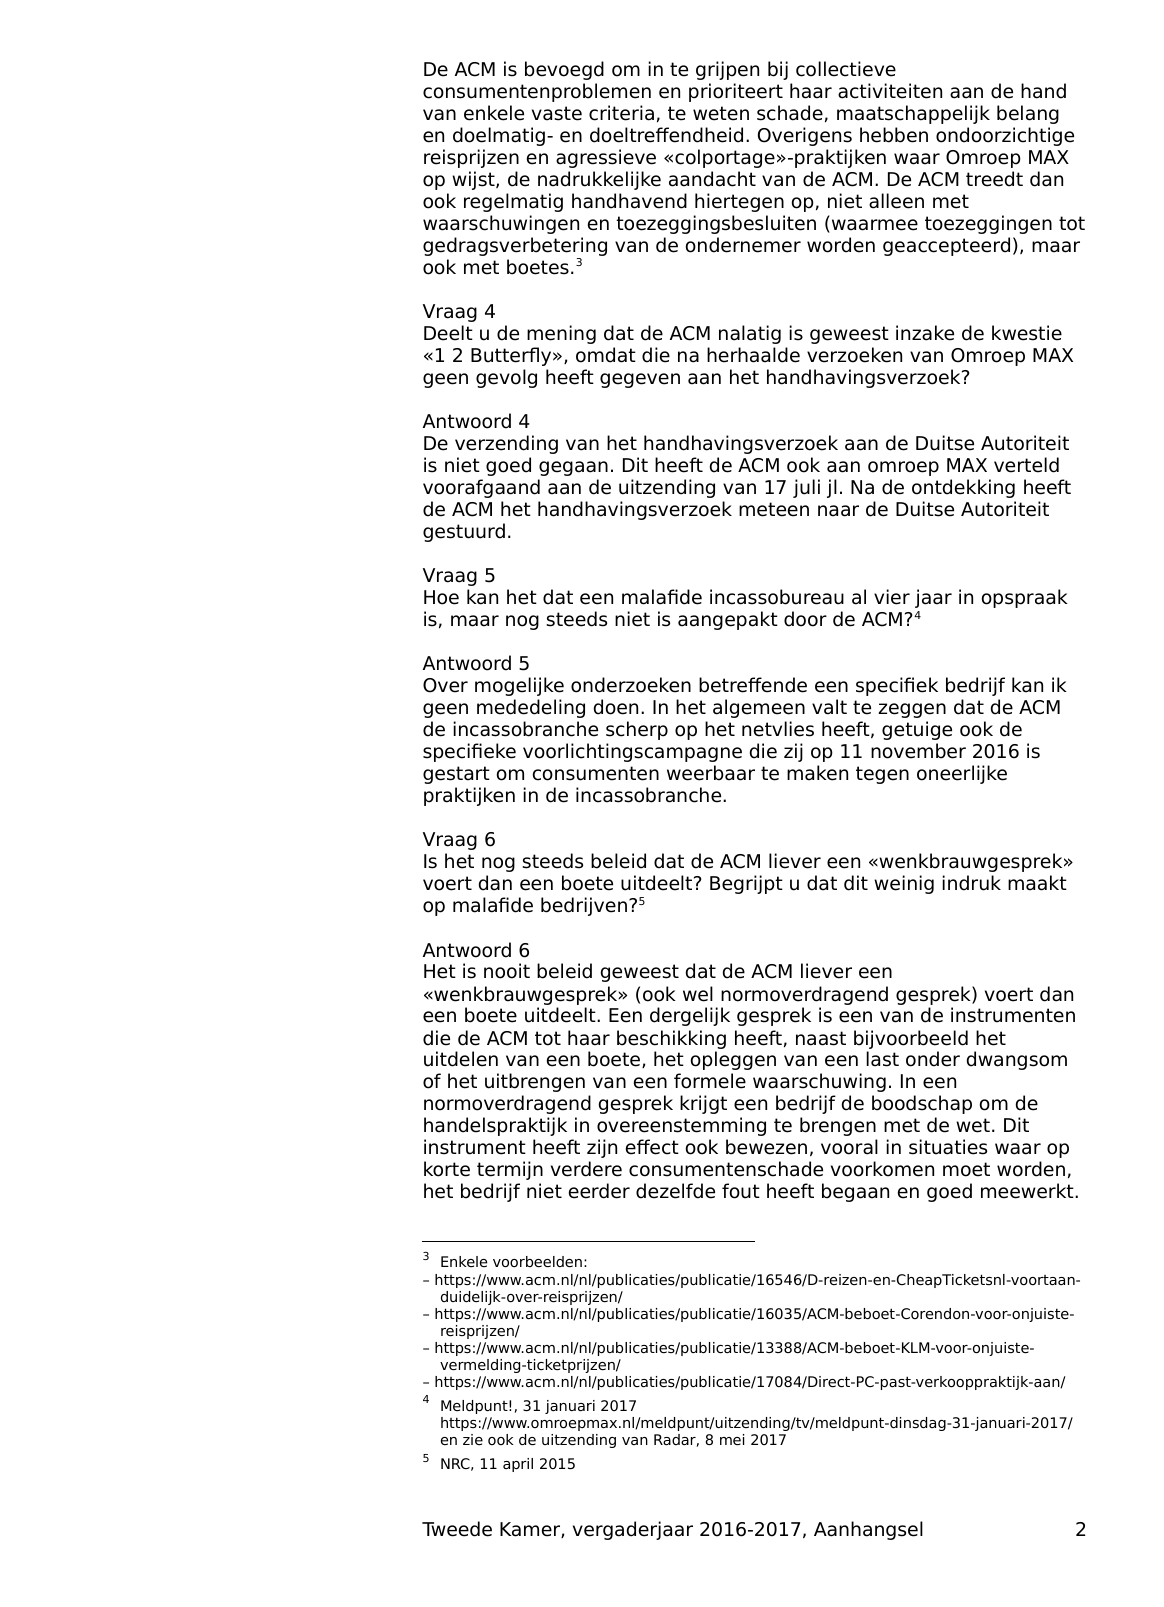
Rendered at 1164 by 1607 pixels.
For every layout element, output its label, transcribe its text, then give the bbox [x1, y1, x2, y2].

text NRC, 11 april 2015 [422, 1452, 1087, 1474]
text Meldpunt!, 31 januari 2017 https://www.omroepmax.nl/meldpunt/uitzending/tv/meldpunt-dinsdag-31-januari-2017/ en zie ook de uitzending van Radar, 8 mei 2017 [422, 1393, 1087, 1449]
text Enkele voorbeelden: [422, 1250, 1087, 1272]
text De ACM is bevoegd om in te grijpen bij collectieve consumentenproblemen en prioriteert haar activiteiten aan de hand van enkele vaste criteria, te weten schade, maatschappelijk belang en doelmatig- en doeltreffendheid. Overigens hebben ondoorzichtige reisprijzen en agressieve «colportage»-praktijken waar Omroep MAX op wijst, de nadrukkelijke aandacht van de ACM. De ACM treedt dan ook regelmatig handhavend hiertegen op, niet alleen met waarschuwingen en toezeggingsbesluiten (waarmee toezeggingen tot gedragsverbetering van de ondernemer worden geaccepteerd), maar ook met boetes. [422, 59, 1087, 279]
text – https://www.acm.nl/nl/publicaties/publicatie/16035/ACM-beboet-Corendon-voor-onjuiste-reisprijzen/ [422, 1306, 1087, 1340]
text – https://www.acm.nl/nl/publicaties/publicatie/16546/D-reizen-en-CheapTicketsnl-voortaan-duidelijk-over-reisprijzen/ [422, 1272, 1087, 1306]
text Antwoord 6 [422, 939, 1087, 961]
text Deelt u de mening dat de ACM nalatig is geweest inzake de kwestie «1 2 Butterfly», omdat die na herhaalde verzoeken van Omroep MAX geen gevolg heeft gegeven aan het handhavingsverzoek? [422, 323, 1087, 389]
text De verzending van het handhavingsverzoek aan de Duitse Autoriteit is niet goed gegaan. Dit heeft de ACM ook aan omroep MAX verteld voorafgaand aan de uitzending van 17 juli jl. Na de ontdekking heeft de ACM het handhavingsverzoek meteen naar de Duitse Autoriteit gestuurd. [422, 433, 1087, 543]
text Is het nog steeds beleid dat de ACM liever een «wenkbrauwgesprek» voert dan een boete uitdeelt? Begrijpt u dat dit weinig indruk maakt op malafide bedrijven? [422, 851, 1087, 917]
text Vraag 4 [422, 301, 1087, 323]
text Hoe kan het dat een malafide incassobureau al vier jaar in opspraak is, maar nog steeds niet is aangepakt door de ACM? [422, 587, 1087, 631]
text Vraag 6 [422, 829, 1087, 851]
text Vraag 5 [422, 565, 1087, 587]
text Antwoord 5 [422, 653, 1087, 675]
text Het is nooit beleid geweest dat de ACM liever een «wenkbrauwgesprek» (ook wel normoverdragend gesprek) voert dan een boete uitdeelt. Een dergelijk gesprek is een van de instrumenten die de ACM tot haar beschikking heeft, naast bijvoorbeeld het uitdelen van een boete, het opleggen van een last onder dwangsom of het uitbrengen van een formele waarschuwing. In een normoverdragend gesprek krijgt een bedrijf de boodschap om de handelspraktijk in overeenstemming te brengen met de wet. Dit instrument heeft zijn effect ook bewezen, vooral in situaties waar op korte termijn verdere consumentenschade voorkomen moet worden, het bedrijf niet eerder dezelfde fout heeft begaan en goed meewerkt. [422, 961, 1087, 1203]
text Antwoord 4 [422, 411, 1087, 433]
text Over mogelijke onderzoeken betreffende een specifiek bedrijf kan ik geen mededeling doen. In het algemeen valt te zeggen dat de ACM de incassobranche scherp op het netvlies heeft, getuige ook de specifieke voorlichtingscampagne die zij op 11 november 2016 is gestart om consumenten weerbaar te maken tegen oneerlijke praktijken in de incassobranche. [422, 675, 1087, 807]
text – https://www.acm.nl/nl/publicaties/publicatie/13388/ACM-beboet-KLM-voor-onjuiste-vermelding-ticketprijzen/ [422, 1340, 1087, 1374]
text – https://www.acm.nl/nl/publicaties/publicatie/17084/Direct-PC-past-verkooppraktijk-aan/ [422, 1374, 1087, 1391]
